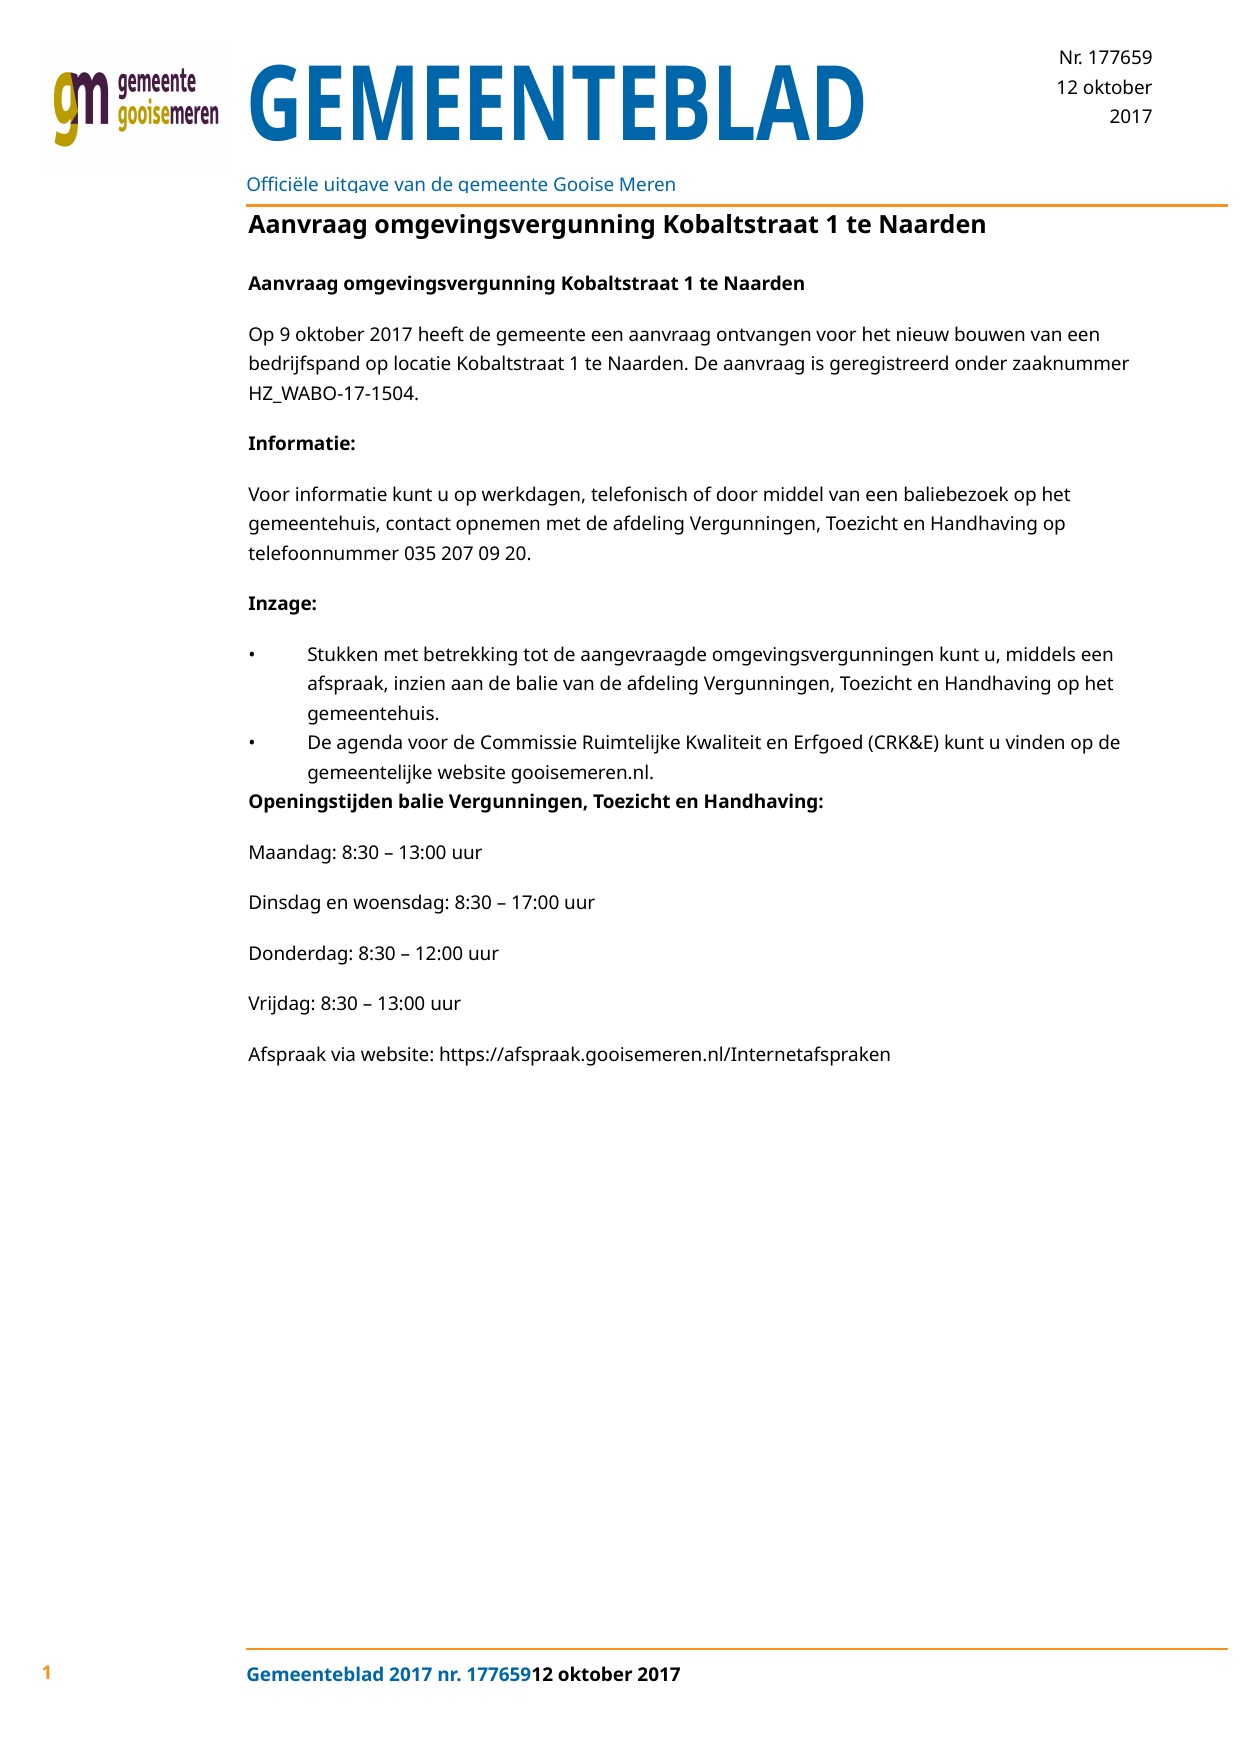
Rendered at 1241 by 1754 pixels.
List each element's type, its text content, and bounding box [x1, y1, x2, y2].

text Aanvraag omgevingsvergunning Kobaltstraat 1 te Naarden [248, 270, 1152, 296]
picture [41, 47, 231, 172]
text Afspraak via website: https://afspraak.gooisemeren.nl/Internetafspraken [248, 1041, 1152, 1066]
text Aanvraag omgevingsvergunning Kobaltstraat 1 te Naarden [248, 207, 1152, 241]
text Dinsdag en woensdag: 8:30 – 17:00 uur [248, 889, 1152, 915]
list De agenda voor de Commissie Ruimtelijke Kwaliteit en Erfgoed (CRK&E) kunt u vinden op de gemeentelijke website gooisemeren.nl. [248, 729, 1152, 785]
text Voor informatie kunt u op werkdagen, telefonisch of door middel van een baliebezoek op het gemeentehuis, contact opnemen met de afdeling Vergunningen, Toezicht en Handhaving op telefoonnummer 035 207 09 20. [248, 481, 1152, 566]
text Donderdag: 8:30 – 12:00 uur [248, 940, 1152, 966]
text Vrijdag: 8:30 – 13:00 uur [248, 990, 1152, 1016]
text Op 9 oktober 2017 heeft de gemeente een aanvraag ontvangen voor het nieuw bouwen van een bedrijfspand op locatie Kobaltstraat 1 te Naarden. De aanvraag is geregistreerd onder zaaknummer HZ_WABO-17-1504. [248, 321, 1152, 406]
list Stukken met betrekking tot de aangevraagde omgevingsvergunningen kunt u, middels een afspraak, inzien aan de balie van de afdeling Vergunningen, Toezicht en Handhaving op het gemeentehuis. [248, 641, 1152, 726]
text Maandag: 8:30 – 13:00 uur [248, 839, 1152, 865]
text Informatie: [248, 430, 1152, 456]
text Openingstijden balie Vergunningen, Toezicht en Handhaving: [248, 789, 1152, 814]
text Inzage: [248, 590, 1152, 616]
